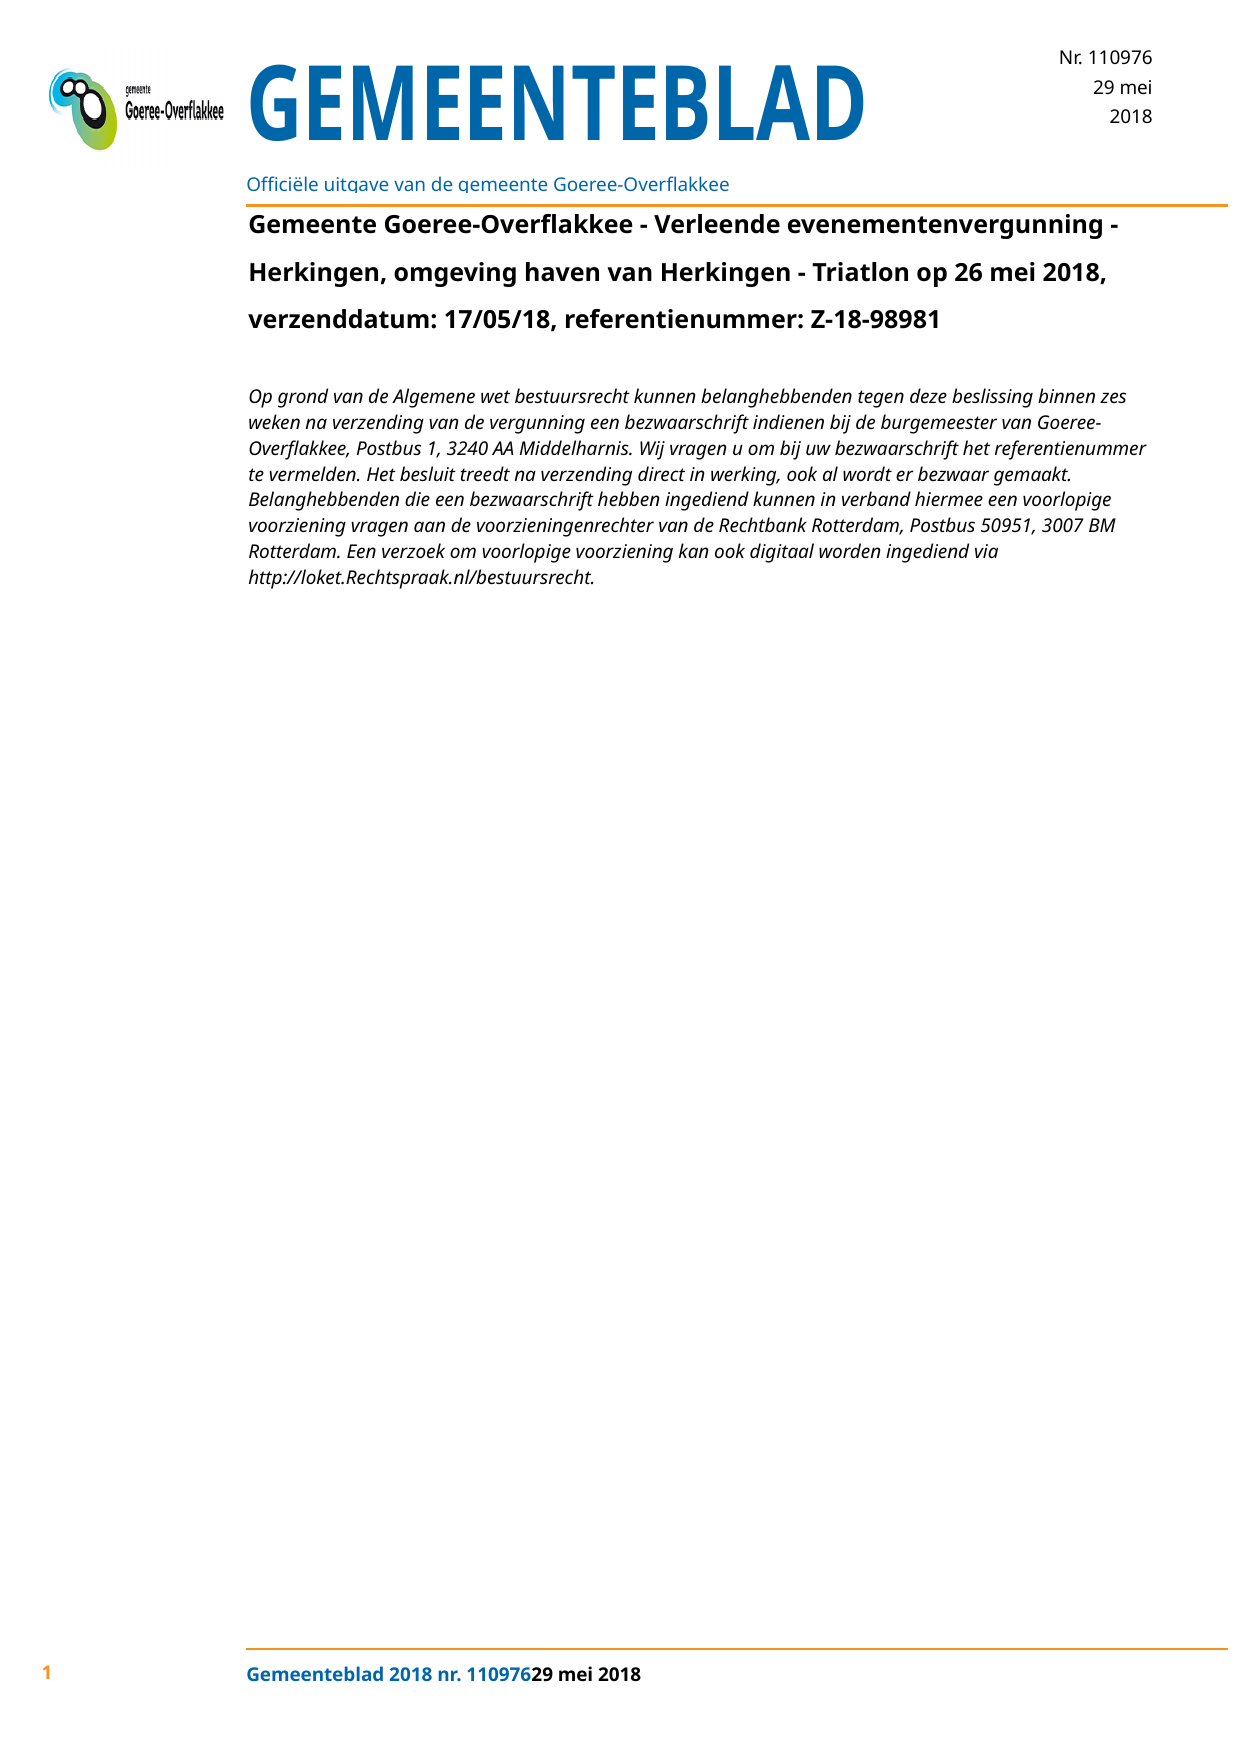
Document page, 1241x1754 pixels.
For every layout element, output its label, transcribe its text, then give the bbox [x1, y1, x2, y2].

text Op grond van de Algemene wet bestuursrecht kunnen belanghebbenden tegen deze beslissing binnen zes weken na verzending van de vergunning een bezwaarschrift indienen bij de burgemeester van Goeree-Overflakkee, Postbus 1, 3240 AA Middelharnis. Wij vragen u om bij uw bezwaarschrift het referentienummer te vermelden. Het besluit treedt na verzending direct in werking, ook al wordt er bezwaar gemaakt. Belanghebbenden die een bezwaarschrift hebben ingediend kunnen in verband hiermee een voorlopige voorziening vragen aan de voorzieningenrechter van de Rechtbank Rotterdam, Postbus 50951, 3007 BM Rotterdam. Een verzoek om voorlopige voorziening kan ook digitaal worden ingediend via http://loket.Rechtspraak.nl/bestuursrecht. [248, 384, 1152, 589]
picture [41, 47, 231, 172]
text Gemeente Goeree-Overflakkee - Verleende evenementenvergunning - Herkingen, omgeving haven van Herkingen - Triatlon op 26 mei 2018, verzenddatum: 17/05/18, referentienummer: Z-18-98981 [248, 207, 1152, 336]
